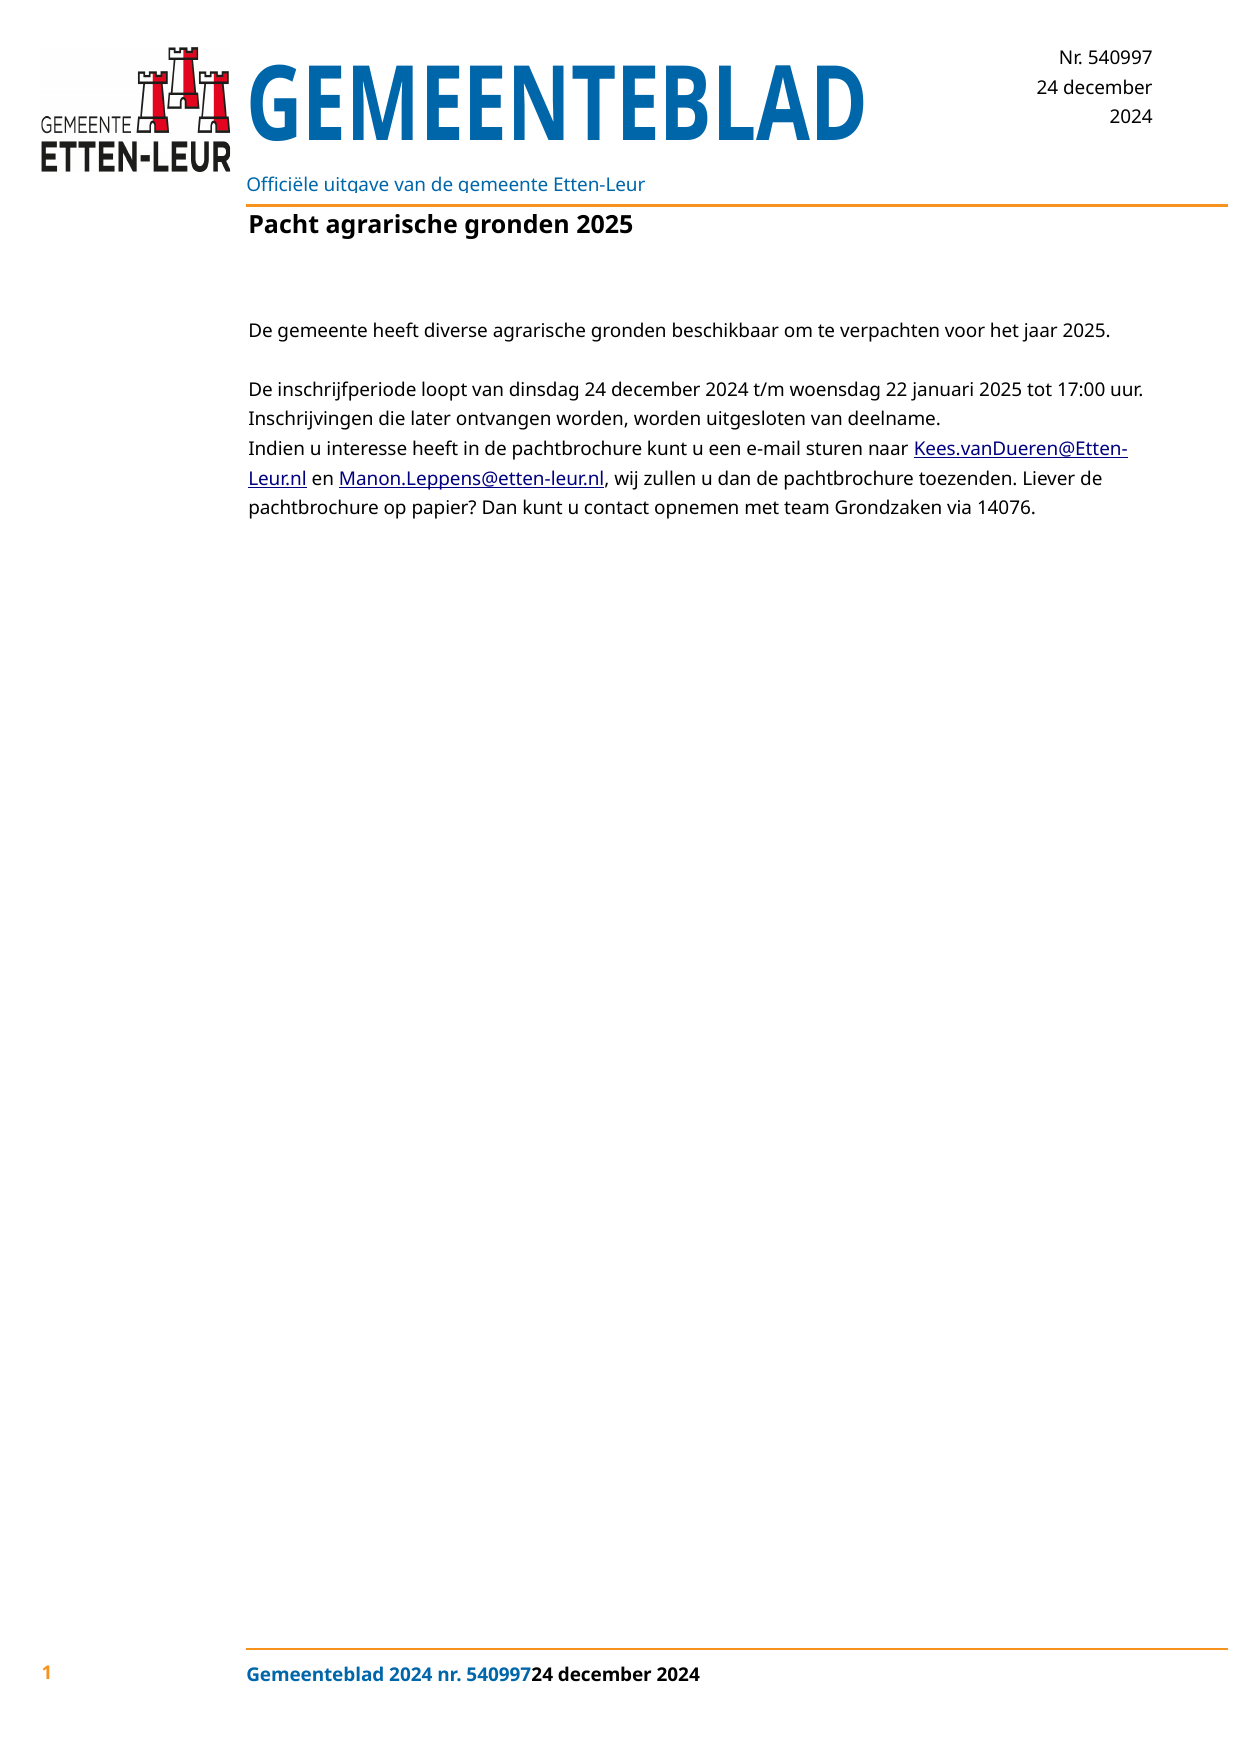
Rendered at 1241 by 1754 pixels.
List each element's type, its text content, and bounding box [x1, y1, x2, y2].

text De gemeente heeft diverse agrarische gronden beschikbaar om te verpachten voor het jaar 2025. [248, 317, 1152, 342]
text Indien u interesse heeft in de pachtbrochure kunt u een e-mail sturen naar Kees.vanDueren@Etten-Leur.nl en Manon.Leppens@etten-leur.nl, wij zullen u dan de pachtbrochure toezenden. Liever de pachtbrochure op papier? Dan kunt u contact opnemen met team Grondzaken via 14076. [248, 435, 1152, 520]
text Pacht agrarische gronden 2025 [248, 207, 1152, 241]
picture [41, 47, 231, 172]
text De inschrijfperiode loopt van dinsdag 24 december 2024 t/m woensdag 22 januari 2025 tot 17:00 uur. Inschrijvingen die later ontvangen worden, worden uitgesloten van deelname. [248, 376, 1152, 431]
